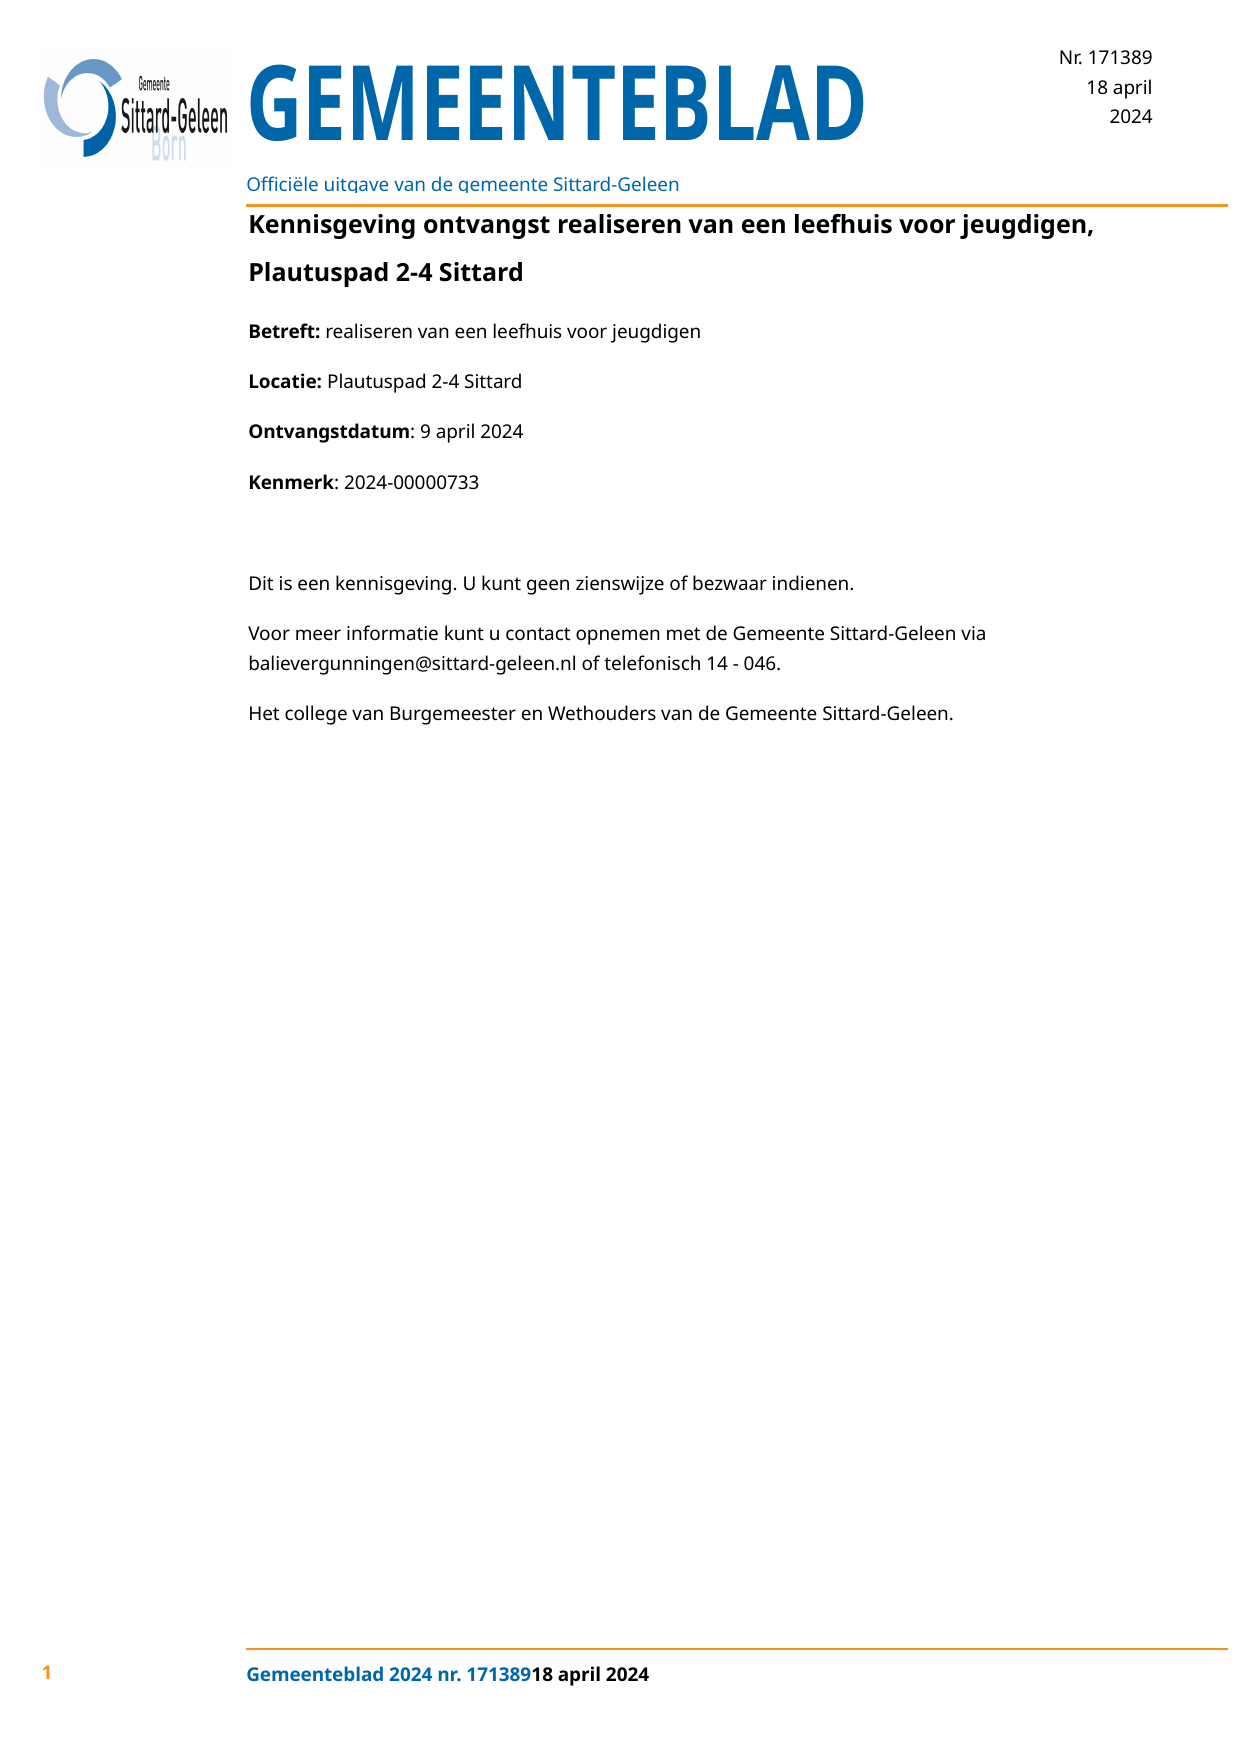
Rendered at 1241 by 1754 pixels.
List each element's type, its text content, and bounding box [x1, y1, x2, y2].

text Locatie: Plautuspad 2-4 Sittard [248, 368, 1152, 394]
text Kennisgeving ontvangst realiseren van een leefhuis voor jeugdigen, Plautuspad 2-4 Sittard [248, 207, 1152, 288]
picture [41, 47, 231, 172]
text Voor meer informatie kunt u contact opnemen met de Gemeente Sittard-Geleen via balievergunningen@sittard-geleen.nl of telefonisch 14 - 046. [248, 620, 1152, 676]
text Dit is een kennisgeving. U kunt geen zienswijze of bezwaar indienen. [248, 570, 1152, 596]
text Het college van Burgemeester en Wethouders van de Gemeente Sittard-Geleen. [248, 700, 1152, 726]
text Betreft: realiseren van een leefhuis voor jeugdigen [248, 318, 1152, 344]
text Ontvangstdatum: 9 april 2024 [248, 419, 1152, 444]
text Kenmerk: 2024-00000733 [248, 469, 1152, 495]
